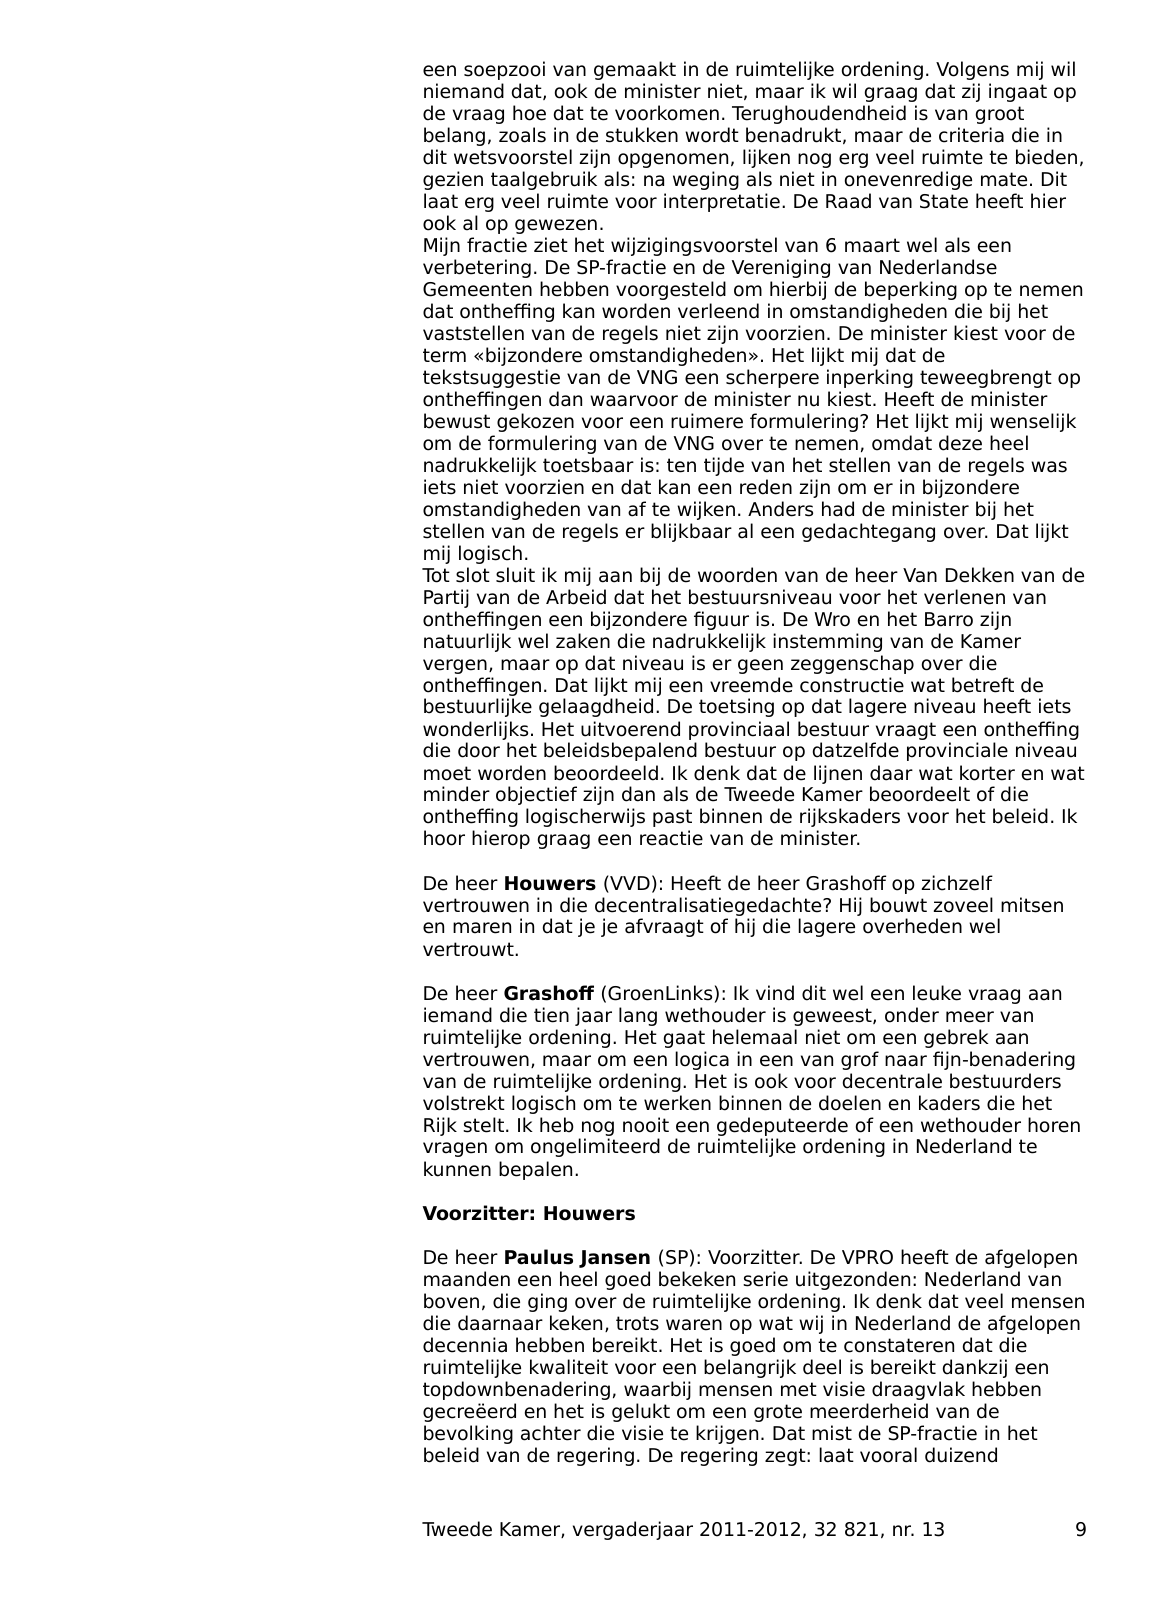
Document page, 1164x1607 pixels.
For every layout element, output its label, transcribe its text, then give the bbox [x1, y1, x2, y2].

text De heer Houwers (VVD): Heeft de heer Grashoff op zichzelf vertrouwen in die decentralisatiegedachte? Hij bouwt zoveel mitsen en maren in dat je je afvraagt of hij die lagere overheden wel vertrouwt. [422, 872, 1087, 960]
text Mijn fractie ziet het wijzigingsvoorstel van 6 maart wel als een verbetering. De SP-fractie en de Vereniging van Nederlandse Gemeenten hebben voorgesteld om hierbij de beperking op te nemen dat ontheffing kan worden verleend in omstandigheden die bij het vaststellen van de regels niet zijn voorzien. De minister kiest voor de term «bijzondere omstandigheden». Het lijkt mij dat de tekstsuggestie van de VNG een scherpere inperking teweegbrengt op ontheffingen dan waarvoor de minister nu kiest. Heeft de minister bewust gekozen voor een ruimere formulering? Het lijkt mij wenselijk om de formulering van de VNG over te nemen, omdat deze heel nadrukkelijk toetsbaar is: ten tijde van het stellen van de regels was iets niet voorzien en dat kan een reden zijn om er in bijzondere omstandigheden van af te wijken. Anders had de minister bij het stellen van de regels er blijkbaar al een gedachtegang over. Dat lijkt mij logisch. [422, 235, 1087, 564]
text De heer Grashoff (GroenLinks): Ik vind dit wel een leuke vraag aan iemand die tien jaar lang wethouder is geweest, onder meer van ruimtelijke ordening. Het gaat helemaal niet om een gebrek aan vertrouwen, maar om een logica in een van grof naar fijn-benadering van de ruimtelijke ordening. Het is ook voor decentrale bestuurders volstrekt logisch om te werken binnen de doelen en kaders die het Rijk stelt. Ik heb nog nooit een gedeputeerde of een wethouder horen vragen om ongelimiteerd de ruimtelijke ordening in Nederland te kunnen bepalen. [422, 983, 1087, 1180]
text De heer Paulus Jansen (SP): Voorzitter. De VPRO heeft de afgelopen maanden een heel goed bekeken serie uitgezonden: Nederland van boven, die ging over de ruimtelijke ordening. Ik denk dat veel mensen die daarnaar keken, trots waren op wat wij in Nederland de afgelopen decennia hebben bereikt. Het is goed om te constateren dat die ruimtelijke kwaliteit voor een belangrijk deel is bereikt dankzij een topdownbenadering, waarbij mensen met visie draagvlak hebben gecreëerd en het is gelukt om een grote meerderheid van de bevolking achter die visie te krijgen. Dat mist de SP-fractie in het beleid van de regering. De regering zegt: laat vooral duizend [422, 1247, 1087, 1467]
text Tot slot sluit ik mij aan bij de woorden van de heer Van Dekken van de Partij van de Arbeid dat het bestuursniveau voor het verlenen van ontheffingen een bijzondere figuur is. De Wro en het Barro zijn natuurlijk wel zaken die nadrukkelijk instemming van de Kamer vergen, maar op dat niveau is er geen zeggenschap over die ontheffingen. Dat lijkt mij een vreemde constructie wat betreft de bestuurlijke gelaagdheid. De toetsing op dat lagere niveau heeft iets wonderlijks. Het uitvoerend provinciaal bestuur vraagt een ontheffing die door het beleidsbepalend bestuur op datzelfde provinciale niveau moet worden beoordeeld. Ik denk dat de lijnen daar wat korter en wat minder objectief zijn dan als de Tweede Kamer beoordeelt of die ontheffing logischerwijs past binnen de rijkskaders voor het beleid. Ik hoor hierop graag een reactie van de minister. [422, 564, 1087, 850]
text een soepzooi van gemaakt in de ruimtelijke ordening. Volgens mij wil niemand dat, ook de minister niet, maar ik wil graag dat zij ingaat op de vraag hoe dat te voorkomen. Terughoudendheid is van groot belang, zoals in de stukken wordt benadrukt, maar de criteria die in dit wetsvoorstel zijn opgenomen, lijken nog erg veel ruimte te bieden, gezien taalgebruik als: na weging als niet in onevenredige mate. Dit laat erg veel ruimte voor interpretatie. De Raad van State heeft hier ook al op gewezen. [422, 59, 1087, 235]
subtitle Voorzitter: Houwers [422, 1203, 1087, 1224]
